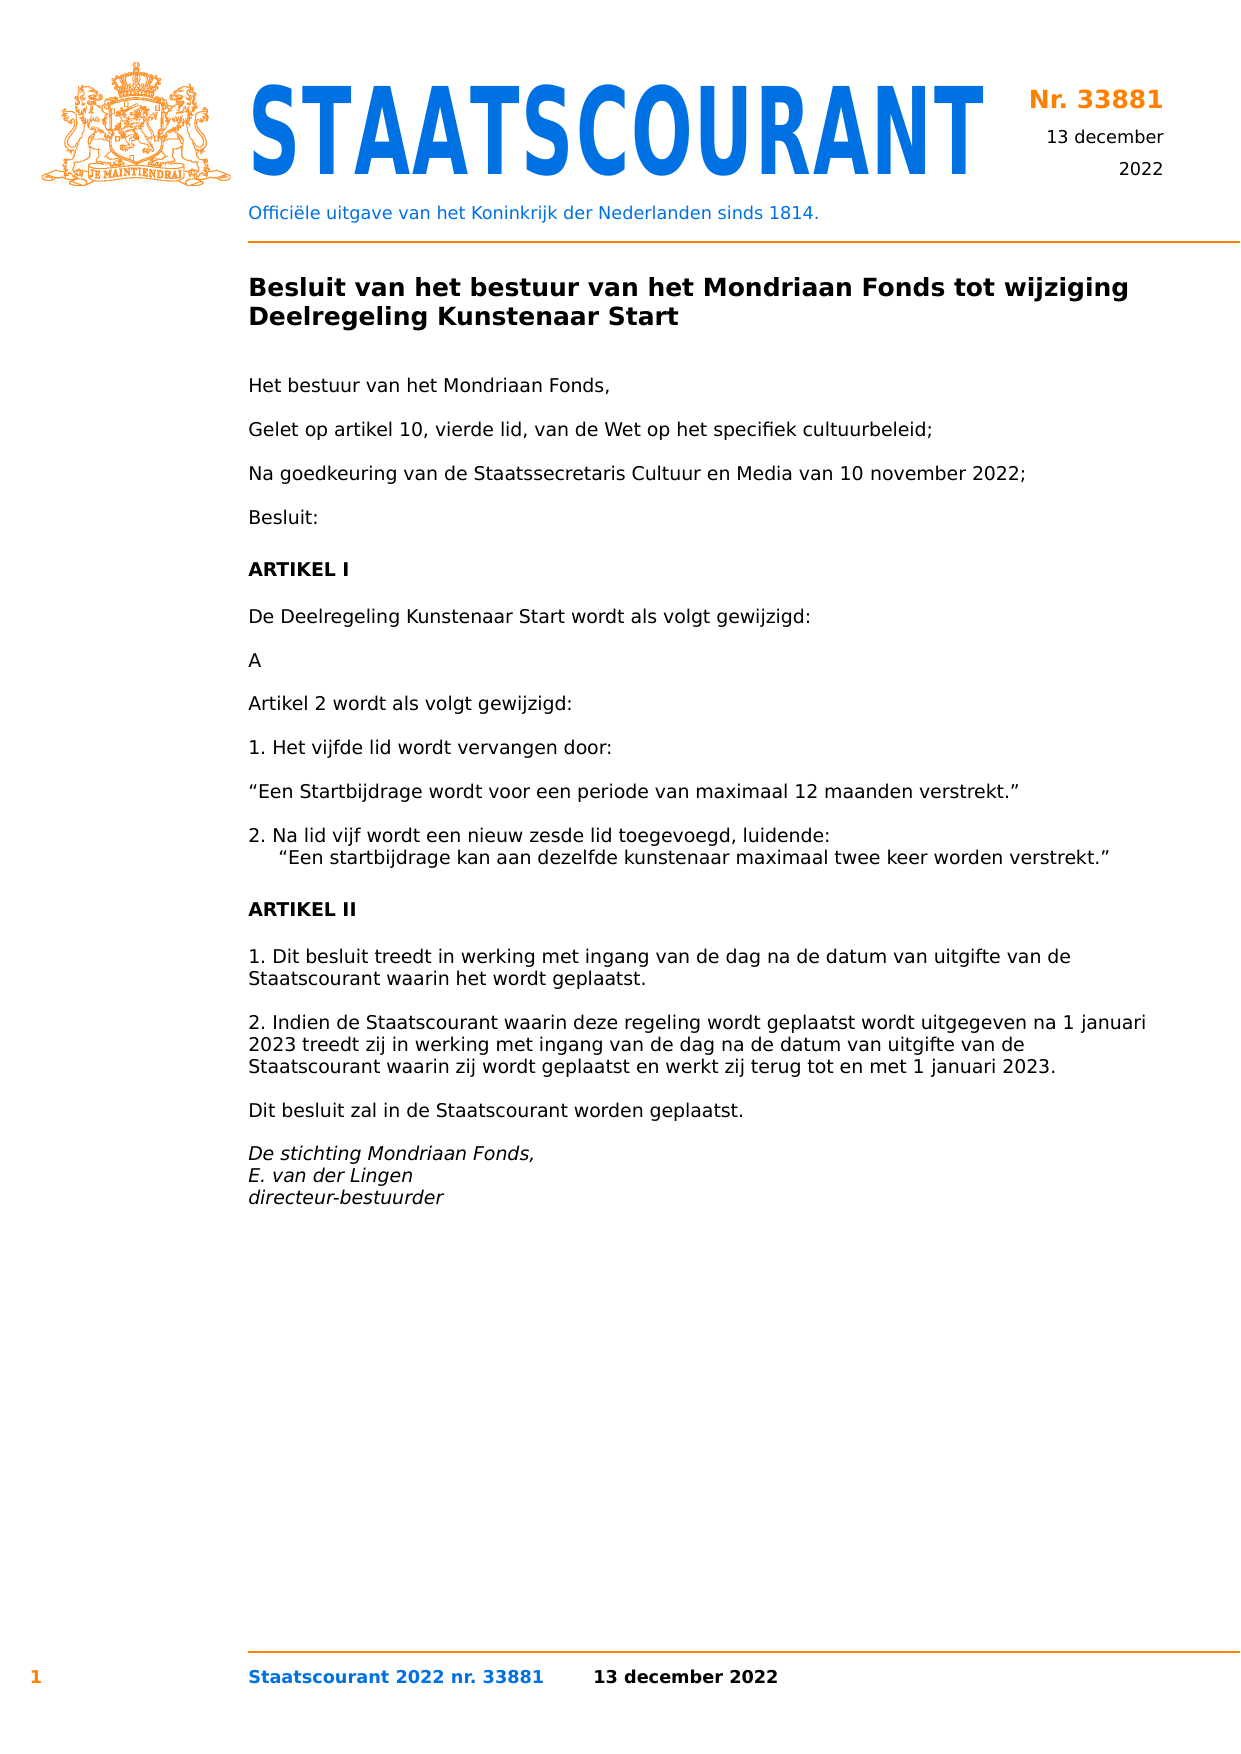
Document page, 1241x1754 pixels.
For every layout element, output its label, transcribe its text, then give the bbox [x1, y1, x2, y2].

table_cell Officiële uitgave van het Koninkrijk der Nederlanden sinds 1814. [248, 203, 1240, 241]
table_header [25, 62, 248, 241]
text 1. Dit besluit treedt in werking met ingang van de dag na de datum van uitgifte van de Staatscourant waarin het wordt geplaatst. [248, 946, 1163, 990]
text 1. Het vijfde lid wordt vervangen door: [248, 737, 1163, 759]
text Na goedkeuring van de Staatssecretaris Cultuur en Media van 10 november 2022; [248, 463, 1163, 485]
text “Een startbijdrage kan aan dezelfde kunstenaar maximaal twee keer worden verstrekt.” [278, 847, 1163, 869]
table_header STAATSCOURANT [248, 62, 998, 203]
subtitle ARTIKEL II [248, 899, 1163, 921]
subtitle ARTIKEL I [248, 559, 1163, 581]
text Gelet op artikel 10, vierde lid, van de Wet op het specifiek cultuurbeleid; [248, 419, 1163, 441]
text 2. Indien de Staatscourant waarin deze regeling wordt geplaatst wordt uitgegeven na 1 januari 2023 treedt zij in werking met ingang van de dag na de datum van uitgifte van de Staatscourant waarin zij wordt geplaatst en werkt zij terug tot en met 1 januari 2023. [248, 1012, 1163, 1078]
text Het bestuur van het Mondriaan Fonds, [248, 375, 1163, 397]
text De stichting Mondriaan Fonds, E. van der Lingen directeur-bestuurder [248, 1143, 1163, 1209]
picture [41, 62, 231, 186]
text Artikel 2 wordt als volgt gewijzigd: [248, 693, 1163, 715]
text De Deelregeling Kunstenaar Start wordt als volgt gewijzigd: [248, 606, 1163, 628]
table_cell 2022 [998, 153, 1240, 203]
table_header Nr. 33881 [998, 62, 1240, 121]
table_cell 13 december [998, 121, 1240, 153]
subtitle Besluit van het bestuur van het Mondriaan Fonds tot wijziging Deelregeling Kunstenaar Start [248, 273, 1163, 331]
text Besluit: [248, 507, 1163, 529]
text A [248, 649, 1163, 671]
text 2. Na lid vijf wordt een nieuw zesde lid toegevoegd, luidende: [248, 825, 1163, 847]
text “Een Startbijdrage wordt voor een periode van maximaal 12 maanden verstrekt.” [248, 781, 1163, 803]
text Dit besluit zal in de Staatscourant worden geplaatst. [248, 1099, 1163, 1121]
